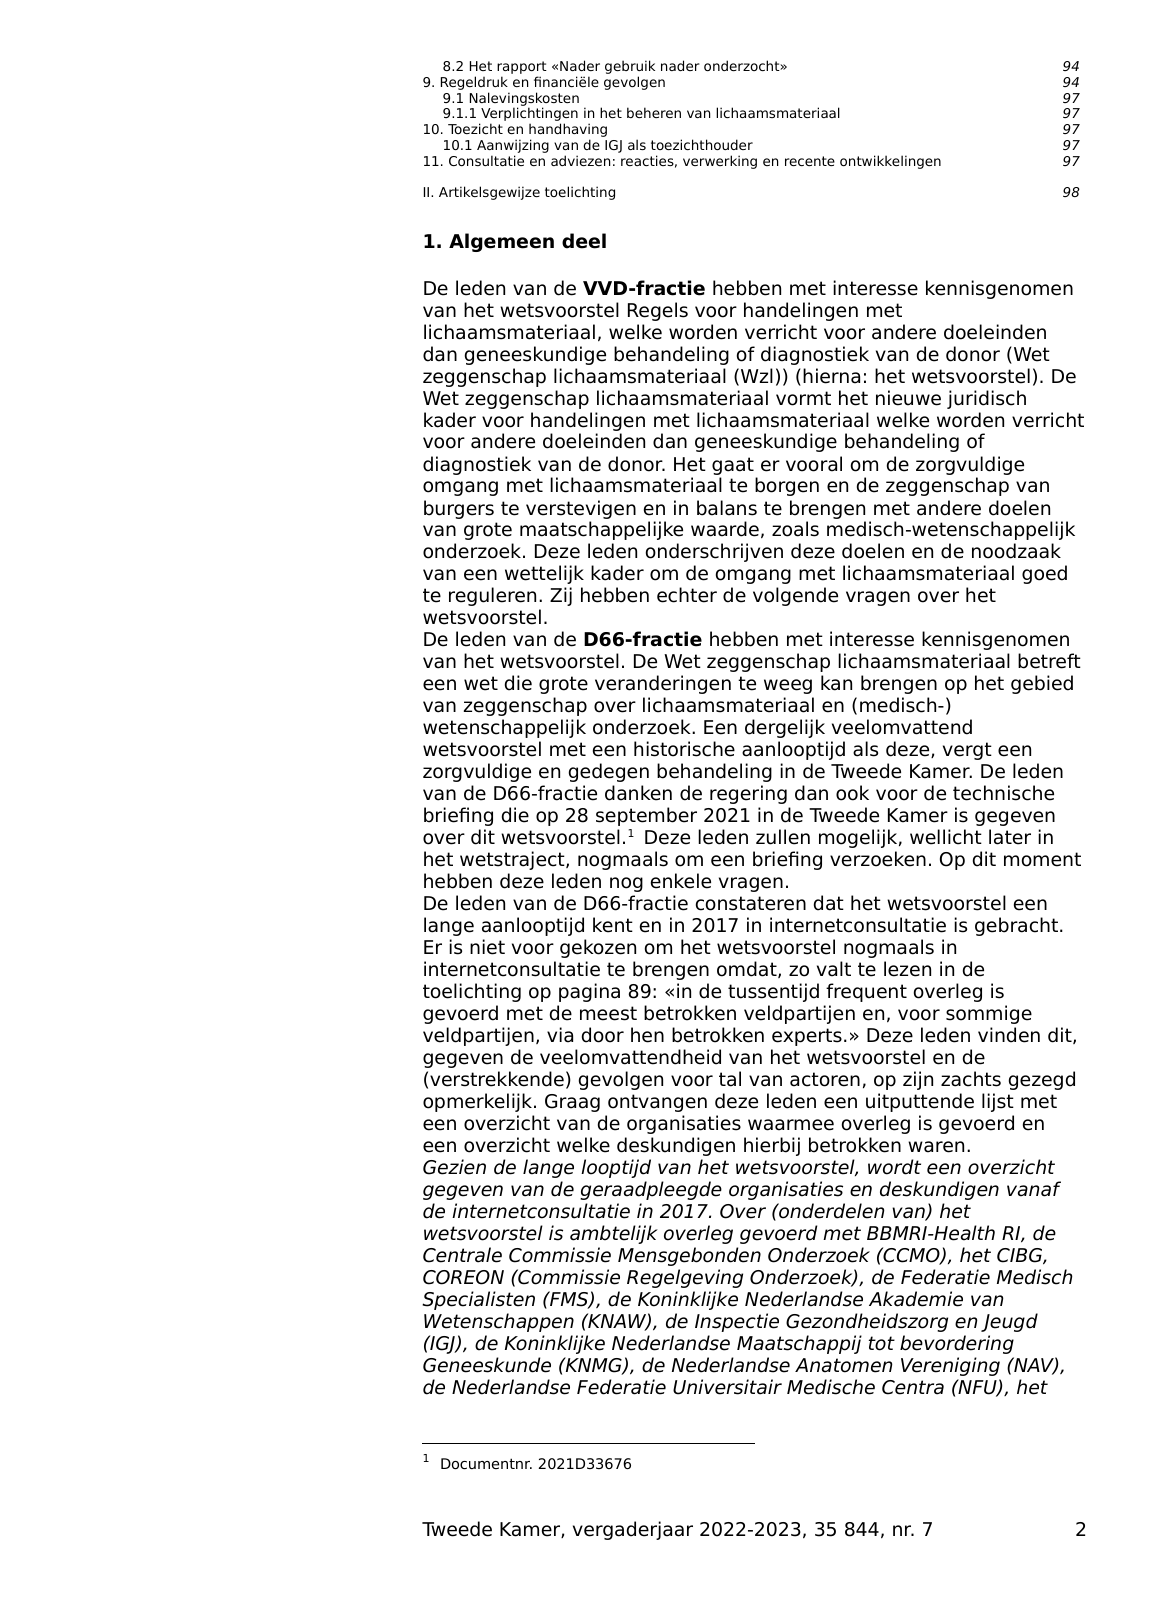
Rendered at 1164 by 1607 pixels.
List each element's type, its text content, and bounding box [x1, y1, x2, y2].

table_cell [422, 169, 437, 185]
table_cell II. Artikelsgewijze toelichting [422, 185, 1044, 201]
table_cell 10. Toezicht en handhaving [422, 122, 1044, 138]
table_cell 97 [1044, 91, 1087, 106]
table_cell 9.1.1 Verplichtingen in het beheren van lichaamsmateriaal [437, 106, 1044, 122]
table_cell 97 [1044, 106, 1087, 122]
table_cell 94 [1044, 59, 1087, 75]
table_cell [437, 169, 1044, 185]
table_cell [422, 59, 437, 75]
table_cell [422, 91, 437, 106]
table_cell 11. Consultatie en adviezen: reacties, verwerking en recente ontwikkelingen [422, 154, 1044, 169]
text Documentnr. 2021D33676 [422, 1452, 1087, 1474]
table_cell 9.1 Nalevingskosten [437, 91, 1044, 106]
text De leden van de D66-fractie constateren dat het wetsvoorstel een lange aanlooptijd kent en in 2017 in internetconsultatie is gebracht. Er is niet voor gekozen om het wetsvoorstel nogmaals in internetconsultatie te brengen omdat, zo valt te lezen in de toelichting op pagina 89: «in de tussentijd frequent overleg is gevoerd met de meest betrokken veldpartijen en, voor sommige veldpartijen, via door hen betrokken experts.» Deze leden vinden dit, gegeven de veelomvattendheid van het wetsvoorstel en de (verstrekkende) gevolgen voor tal van actoren, op zijn zachts gezegd opmerkelijk. Graag ontvangen deze leden een uitputtende lijst met een overzicht van de organisaties waarmee overleg is gevoerd en een overzicht welke deskundigen hierbij betrokken waren. [422, 893, 1087, 1157]
table_cell 97 [1044, 122, 1087, 138]
table_cell [422, 138, 437, 153]
table_cell 97 [1044, 138, 1087, 153]
text Gezien de lange looptijd van het wetsvoorstel, wordt een overzicht gegeven van de geraadpleegde organisaties en deskundigen vanaf de internetconsultatie in 2017. Over (onderdelen van) het wetsvoorstel is ambtelijk overleg gevoerd met BBMRI-Health RI, de Centrale Commissie Mensgebonden Onderzoek (CCMO), het CIBG, COREON (Commissie Regelgeving Onderzoek), de Federatie Medisch Specialisten (FMS), de Koninklijke Nederlandse Akademie van Wetenschappen (KNAW), de Inspectie Gezondheidszorg en Jeugd (IGJ), de Koninklijke Nederlandse Maatschappij tot bevordering Geneeskunde (KNMG), de Nederlandse Anatomen Vereniging (NAV), de Nederlandse Federatie Universitair Medische Centra (NFU), het [422, 1157, 1087, 1398]
table_cell 9. Regeldruk en financiële gevolgen [422, 75, 1044, 91]
table_cell 98 [1044, 185, 1087, 201]
table_cell 10.1 Aanwijzing van de IGJ als toezichthouder [437, 138, 1044, 153]
text De leden van de VVD-fractie hebben met interesse kennisgenomen van het wetsvoorstel Regels voor handelingen met lichaamsmateriaal, welke worden verricht voor andere doeleinden dan geneeskundige behandeling of diagnostiek van de donor (Wet zeggenschap lichaamsmateriaal (Wzl)) (hierna: het wetsvoorstel). De Wet zeggenschap lichaamsmateriaal vormt het nieuwe juridisch kader voor handelingen met lichaamsmateriaal welke worden verricht voor andere doeleinden dan geneeskundige behandeling of diagnostiek van de donor. Het gaat er vooral om de zorgvuldige omgang met lichaamsmateriaal te borgen en de zeggenschap van burgers te verstevigen en in balans te brengen met andere doelen van grote maatschappelijke waarde, zoals medisch-wetenschappelijk onderzoek. Deze leden onderschrijven deze doelen en de noodzaak van een wettelijk kader om de omgang met lichaamsmateriaal goed te reguleren. Zij hebben echter de volgende vragen over het wetsvoorstel. [422, 278, 1087, 629]
table_cell [1044, 169, 1087, 185]
subtitle 1. Algemeen deel [422, 231, 1087, 253]
text De leden van de D66-fractie hebben met interesse kennisgenomen van het wetsvoorstel. De Wet zeggenschap lichaamsmateriaal betreft een wet die grote veranderingen te weeg kan brengen op het gebied van zeggenschap over lichaamsmateriaal en (medisch-) wetenschappelijk onderzoek. Een dergelijk veelomvattend wetsvoorstel met een historische aanlooptijd als deze, vergt een zorgvuldige en gedegen behandeling in de Tweede Kamer. De leden van de D66-fractie danken de regering dan ook voor de technische briefing die op 28 september 2021 in de Tweede Kamer is gegeven over dit wetsvoorstel. Deze leden zullen mogelijk, wellicht later in het wetstraject, nogmaals om een briefing verzoeken. Op dit moment hebben deze leden nog enkele vragen. [422, 629, 1087, 893]
table_cell 97 [1044, 154, 1087, 169]
table_cell [422, 106, 437, 122]
table_cell 94 [1044, 75, 1087, 91]
table_cell 8.2 Het rapport «Nader gebruik nader onderzocht» [437, 59, 1044, 75]
